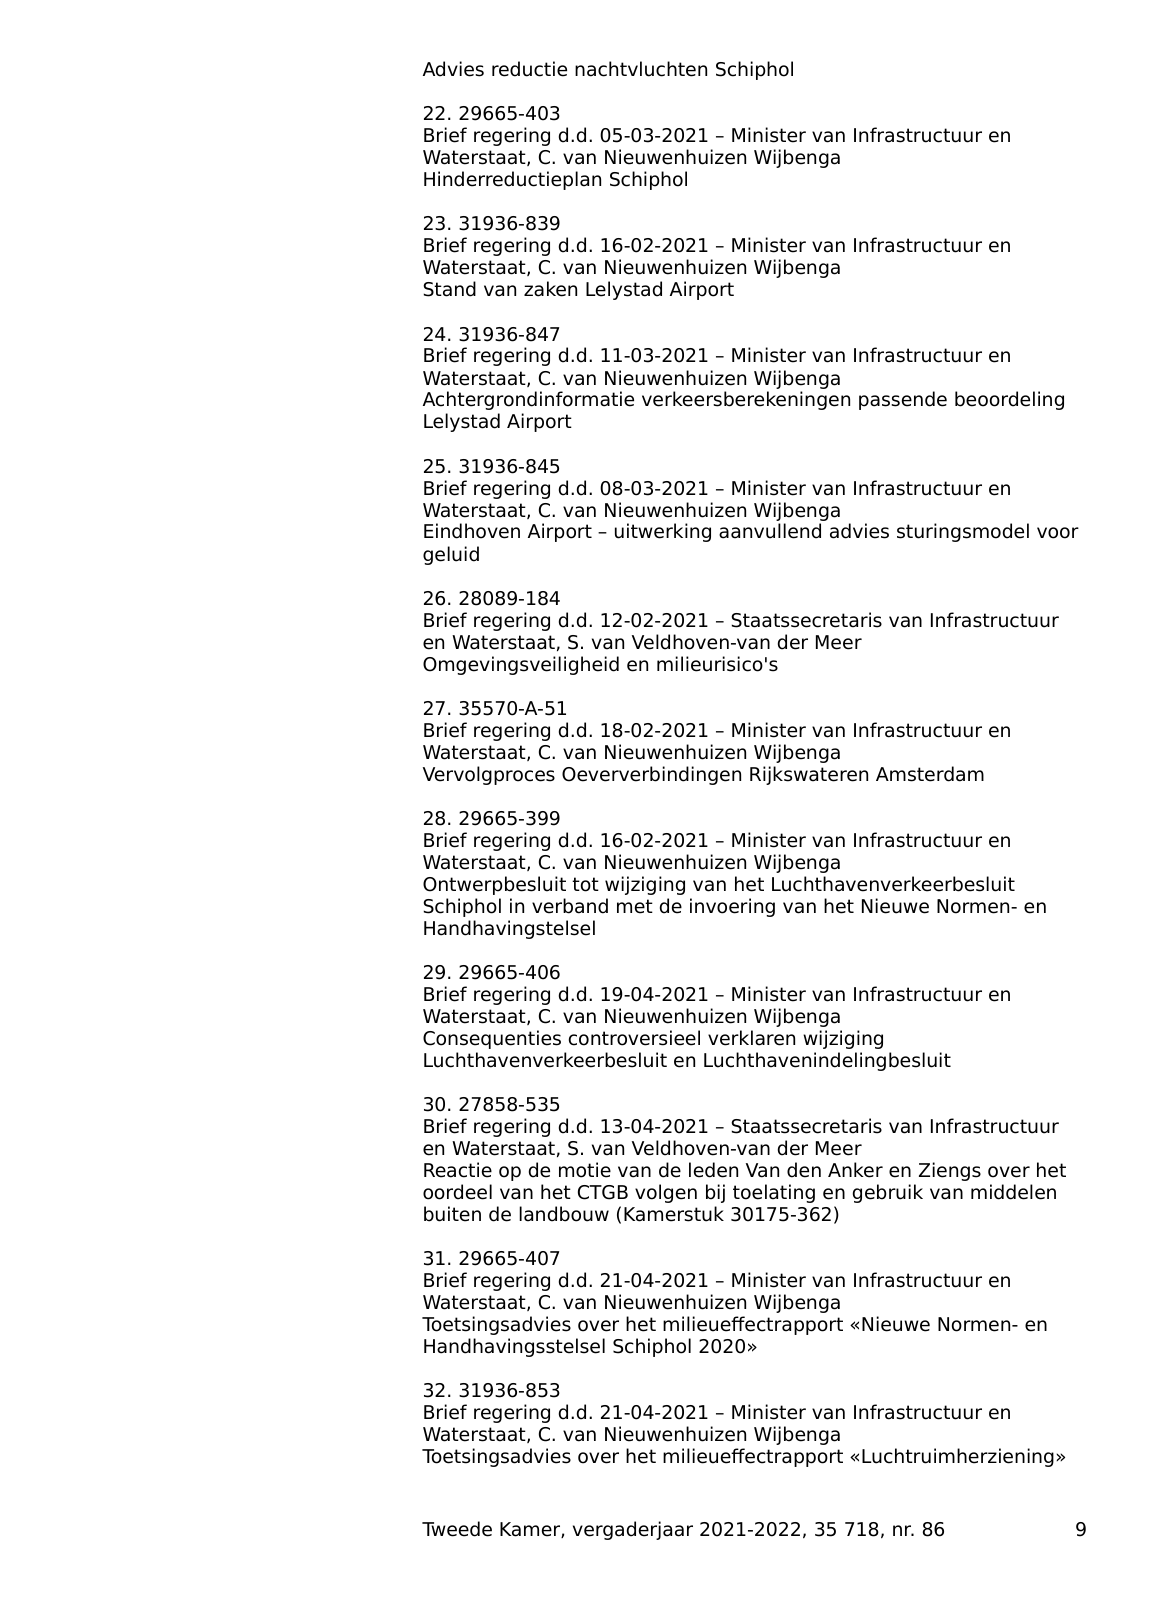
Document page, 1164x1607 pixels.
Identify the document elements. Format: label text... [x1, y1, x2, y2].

text Brief regering d.d. 12-02-2021 – Staatssecretaris van Infrastructuur en Waterstaat, S. van Veldhoven-van der Meer [422, 609, 1087, 653]
text Hinderreductieplan Schiphol [422, 169, 1087, 191]
text Consequenties controversieel verklaren wijziging Luchthavenverkeerbesluit en Luchthavenindelingbesluit [422, 1028, 1087, 1072]
text Vervolgproces Oeververbindingen Rijkswateren Amsterdam [422, 764, 1087, 786]
text 31. 29665-407 [422, 1248, 1087, 1270]
text Brief regering d.d. 05-03-2021 – Minister van Infrastructuur en Waterstaat, C. van Nieuwenhuizen Wijbenga [422, 125, 1087, 169]
text Omgevingsveiligheid en milieurisico's [422, 653, 1087, 676]
text Brief regering d.d. 11-03-2021 – Minister van Infrastructuur en Waterstaat, C. van Nieuwenhuizen Wijbenga [422, 345, 1087, 389]
text Brief regering d.d. 13-04-2021 – Staatssecretaris van Infrastructuur en Waterstaat, S. van Veldhoven-van der Meer [422, 1116, 1087, 1160]
text Ontwerpbesluit tot wijziging van het Luchthavenverkeerbesluit Schiphol in verband met de invoering van het Nieuwe Normen- en Handhavingstelsel [422, 874, 1087, 940]
text 28. 29665-399 [422, 808, 1087, 830]
text Stand van zaken Lelystad Airport [422, 279, 1087, 301]
text Brief regering d.d. 16-02-2021 – Minister van Infrastructuur en Waterstaat, C. van Nieuwenhuizen Wijbenga [422, 235, 1087, 279]
text Brief regering d.d. 21-04-2021 – Minister van Infrastructuur en Waterstaat, C. van Nieuwenhuizen Wijbenga [422, 1402, 1087, 1446]
text 29. 29665-406 [422, 962, 1087, 984]
text 25. 31936-845 [422, 456, 1087, 477]
text 27. 35570-A-51 [422, 698, 1087, 720]
text Eindhoven Airport – uitwerking aanvullend advies sturingsmodel voor geluid [422, 521, 1087, 565]
text 32. 31936-853 [422, 1380, 1087, 1402]
text Brief regering d.d. 16-02-2021 – Minister van Infrastructuur en Waterstaat, C. van Nieuwenhuizen Wijbenga [422, 830, 1087, 874]
text 23. 31936-839 [422, 213, 1087, 235]
text Toetsingsadvies over het milieueffectrapport «Nieuwe Normen- en Handhavingsstelsel Schiphol 2020» [422, 1314, 1087, 1358]
text Brief regering d.d. 18-02-2021 – Minister van Infrastructuur en Waterstaat, C. van Nieuwenhuizen Wijbenga [422, 720, 1087, 764]
text Achtergrondinformatie verkeersberekeningen passende beoordeling Lelystad Airport [422, 389, 1087, 433]
text 30. 27858-535 [422, 1094, 1087, 1116]
text 26. 28089-184 [422, 588, 1087, 609]
text Toetsingsadvies over het milieueffectrapport «Luchtruimherziening» [422, 1446, 1087, 1468]
text Brief regering d.d. 08-03-2021 – Minister van Infrastructuur en Waterstaat, C. van Nieuwenhuizen Wijbenga [422, 477, 1087, 521]
text Advies reductie nachtvluchten Schiphol [422, 59, 1087, 81]
text 22. 29665-403 [422, 103, 1087, 125]
text Brief regering d.d. 21-04-2021 – Minister van Infrastructuur en Waterstaat, C. van Nieuwenhuizen Wijbenga [422, 1270, 1087, 1314]
text Brief regering d.d. 19-04-2021 – Minister van Infrastructuur en Waterstaat, C. van Nieuwenhuizen Wijbenga [422, 984, 1087, 1028]
text 24. 31936-847 [422, 323, 1087, 345]
text Reactie op de motie van de leden Van den Anker en Ziengs over het oordeel van het CTGB volgen bij toelating en gebruik van middelen buiten de landbouw (Kamerstuk 30175-362) [422, 1160, 1087, 1226]
